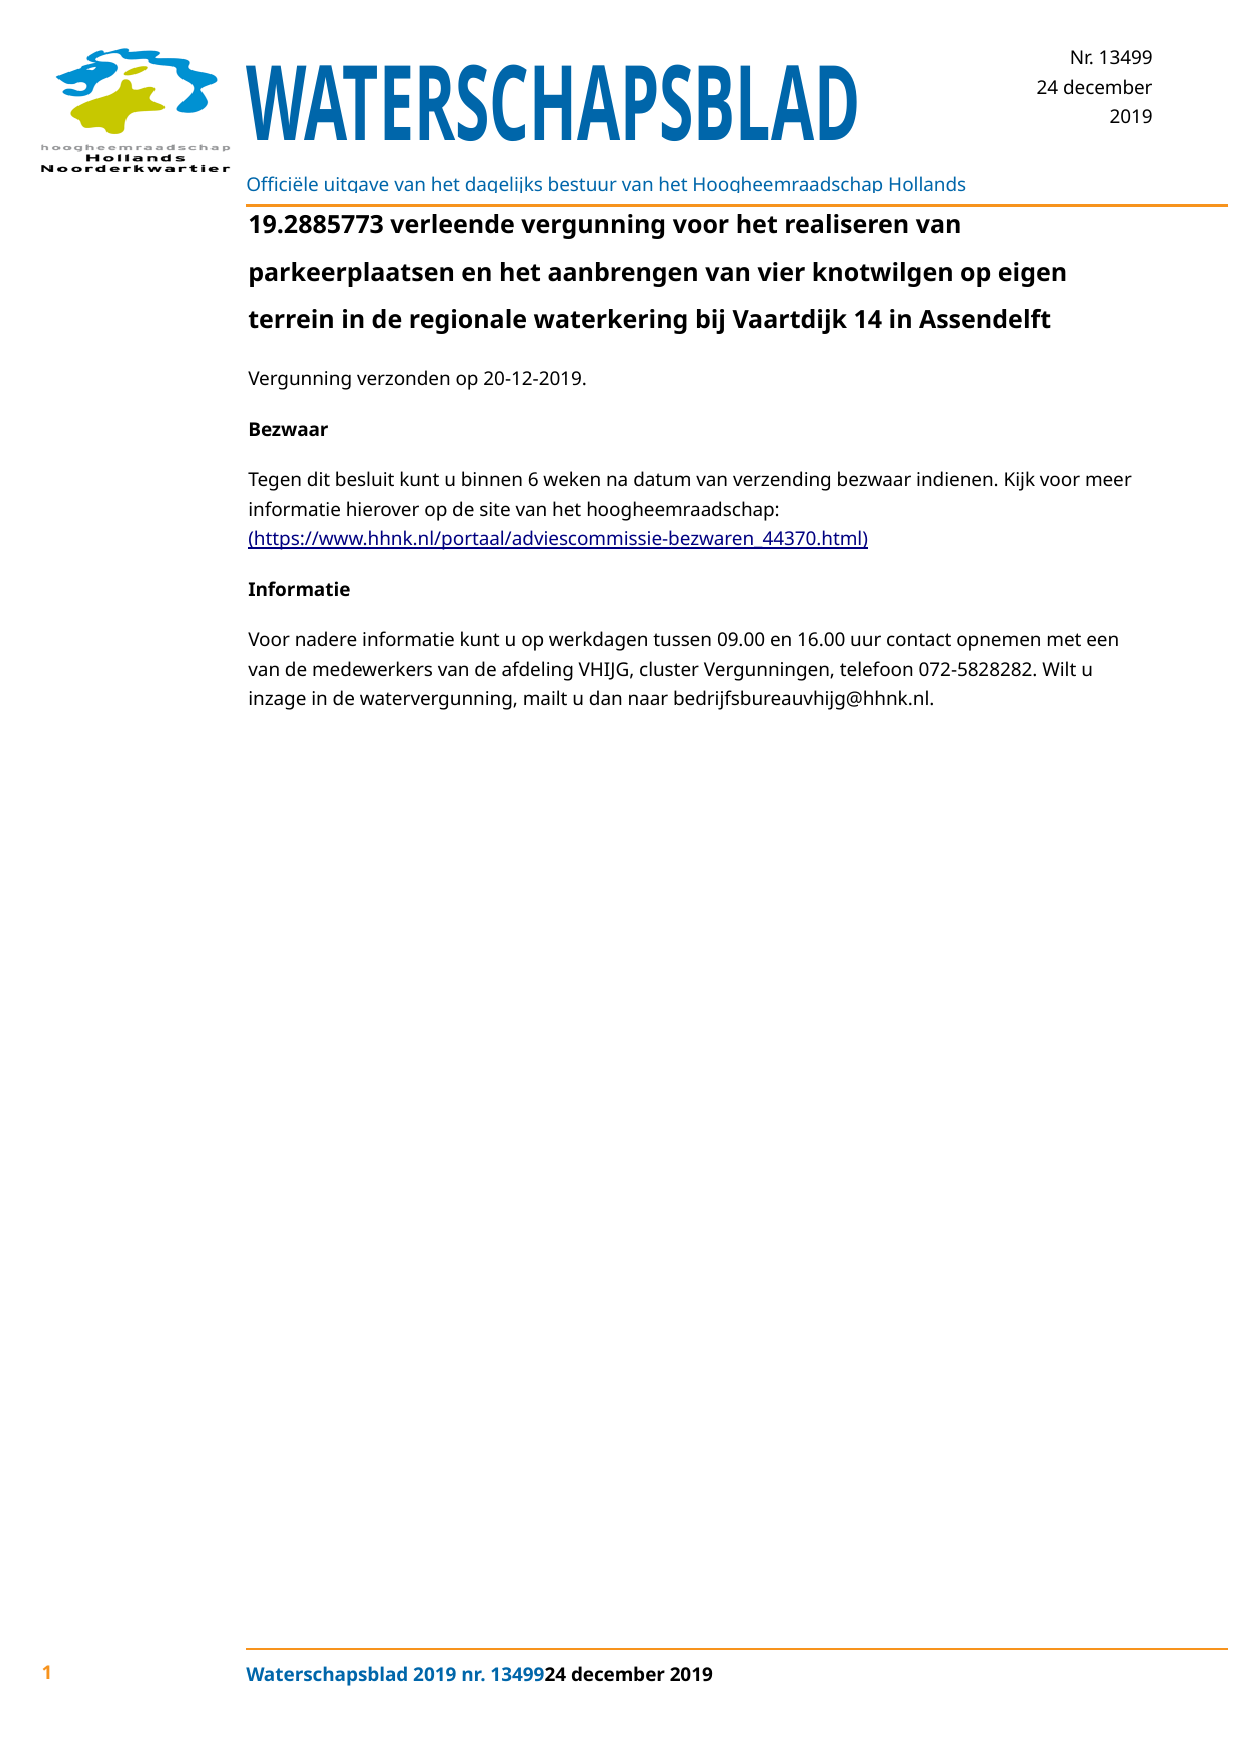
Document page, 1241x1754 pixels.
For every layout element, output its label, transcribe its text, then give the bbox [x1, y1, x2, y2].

text Informatie [248, 576, 1152, 602]
text Tegen dit besluit kunt u binnen 6 weken na datum van verzending bezwaar indienen. Kijk voor meer informatie hierover op de site van het hoogheemraadschap: (https://www.hhnk.nl/portaal/adviescommissie-bezwaren_44370.html) [248, 466, 1152, 551]
text Vergunning verzonden op 20-12-2019. [248, 366, 1152, 391]
text 19.2885773 verleende vergunning voor het realiseren van parkeerplaatsen en het aanbrengen van vier knotwilgen op eigen terrein in de regionale waterkering bij Vaartdijk 14 in Assendelft [248, 207, 1152, 336]
picture [41, 47, 231, 172]
text Bezwaar [248, 416, 1152, 442]
text Voor nadere informatie kunt u op werkdagen tussen 09.00 en 16.00 uur contact opnemen met een van de medewerkers van de afdeling VHIJG, cluster Vergunningen, telefoon 072-5828282. Wilt u inzage in de watervergunning, mailt u dan naar bedrijfsbureauvhijg@hhnk.nl. [248, 626, 1152, 711]
